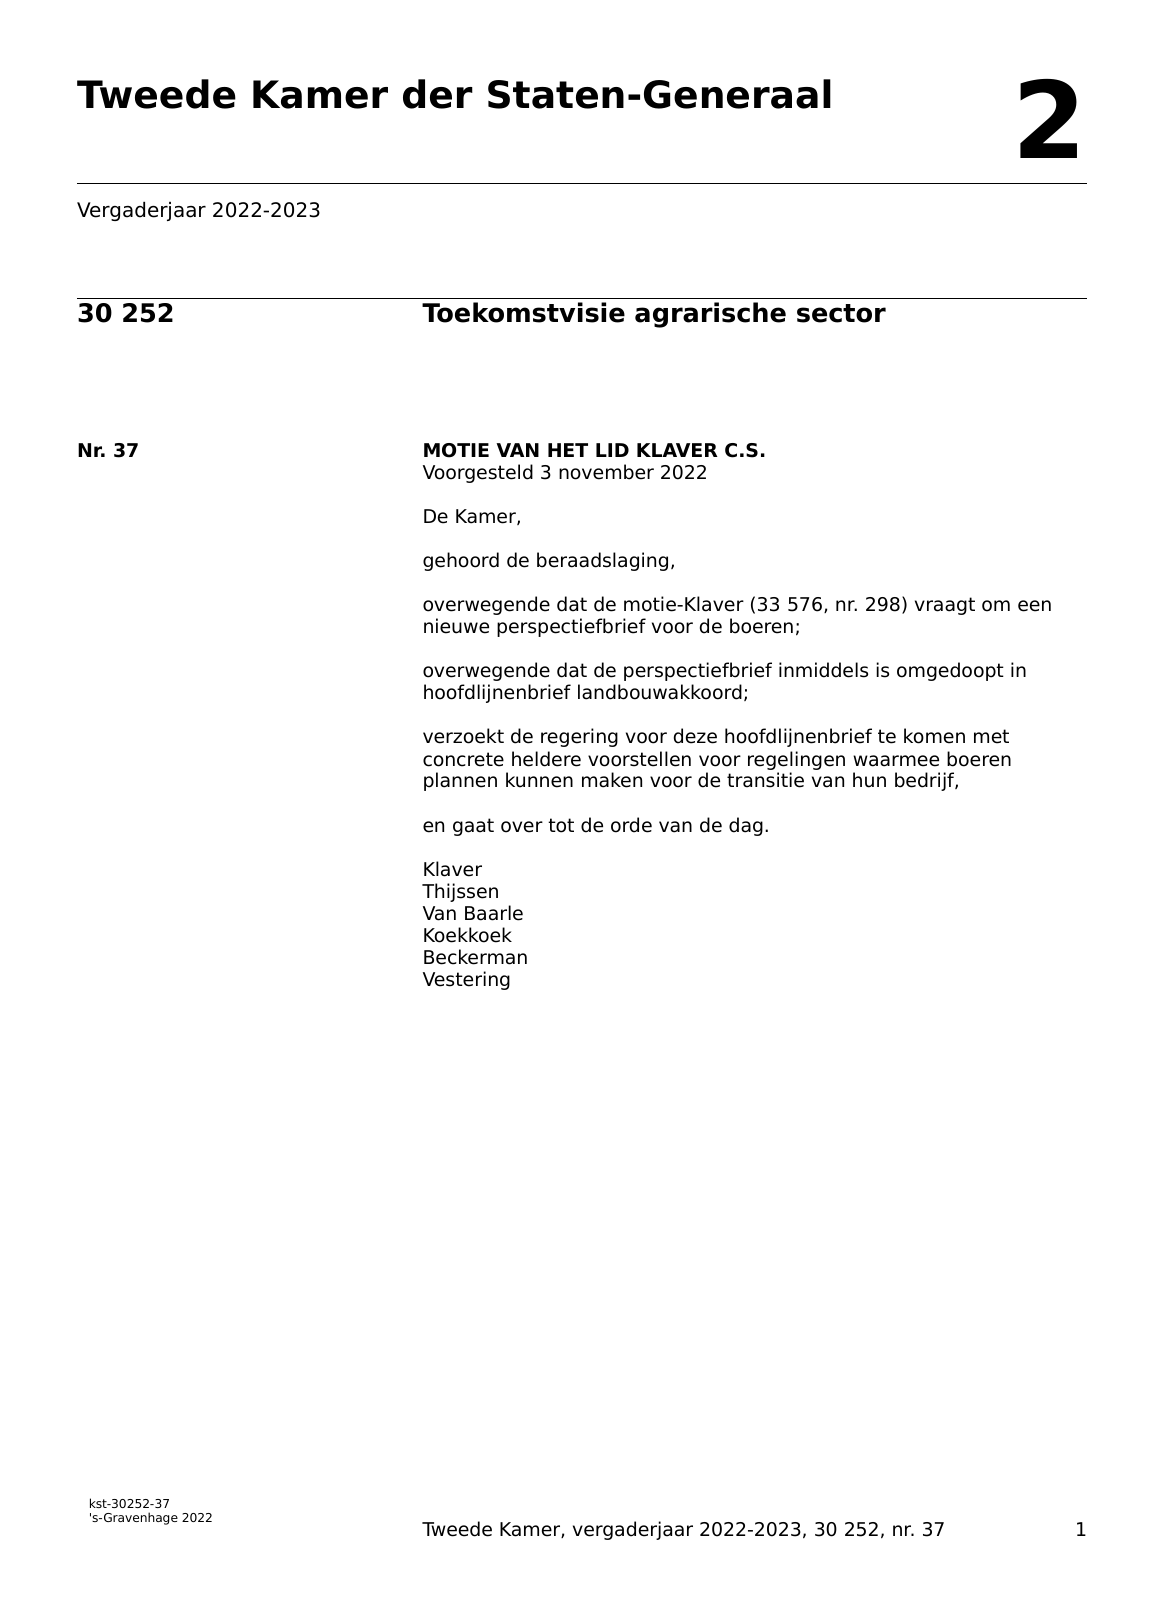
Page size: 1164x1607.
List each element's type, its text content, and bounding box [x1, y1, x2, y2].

subtitle Nr. 37 MOTIE VAN HET LID KLAVER C.S. [77, 440, 1087, 462]
table_cell Vergaderjaar 2022-2023 [77, 184, 1087, 298]
table_header Tweede Kamer der Staten-Generaal [77, 59, 886, 183]
subtitle 30 252 Toekomstvisie agrarische sector [77, 299, 1087, 329]
text kst-30252-37 [88, 1497, 323, 1511]
text 's-Gravenhage 2022 [88, 1511, 323, 1525]
table_header 2 [886, 59, 1087, 183]
text en gaat over tot de orde van de dag. [422, 814, 1087, 837]
text Vestering [422, 969, 1087, 991]
text Beckerman [422, 947, 1087, 969]
text De Kamer, [422, 506, 1087, 528]
text Klaver [422, 859, 1087, 881]
text overwegende dat de motie-Klaver (33 576, nr. 298) vraagt om een nieuwe perspectiefbrief voor de boeren; [422, 594, 1087, 638]
text Voorgesteld 3 november 2022 [422, 462, 1087, 484]
text overwegende dat de perspectiefbrief inmiddels is omgedoopt in hoofdlijnenbrief landbouwakkoord; [422, 660, 1087, 704]
text Thijssen [422, 881, 1087, 903]
text Koekkoek [422, 925, 1087, 947]
text Van Baarle [422, 903, 1087, 925]
text verzoekt de regering voor deze hoofdlijnenbrief te komen met concrete heldere voorstellen voor regelingen waarmee boeren plannen kunnen maken voor de transitie van hun bedrijf, [422, 726, 1087, 792]
text gehoord de beraadslaging, [422, 550, 1087, 572]
